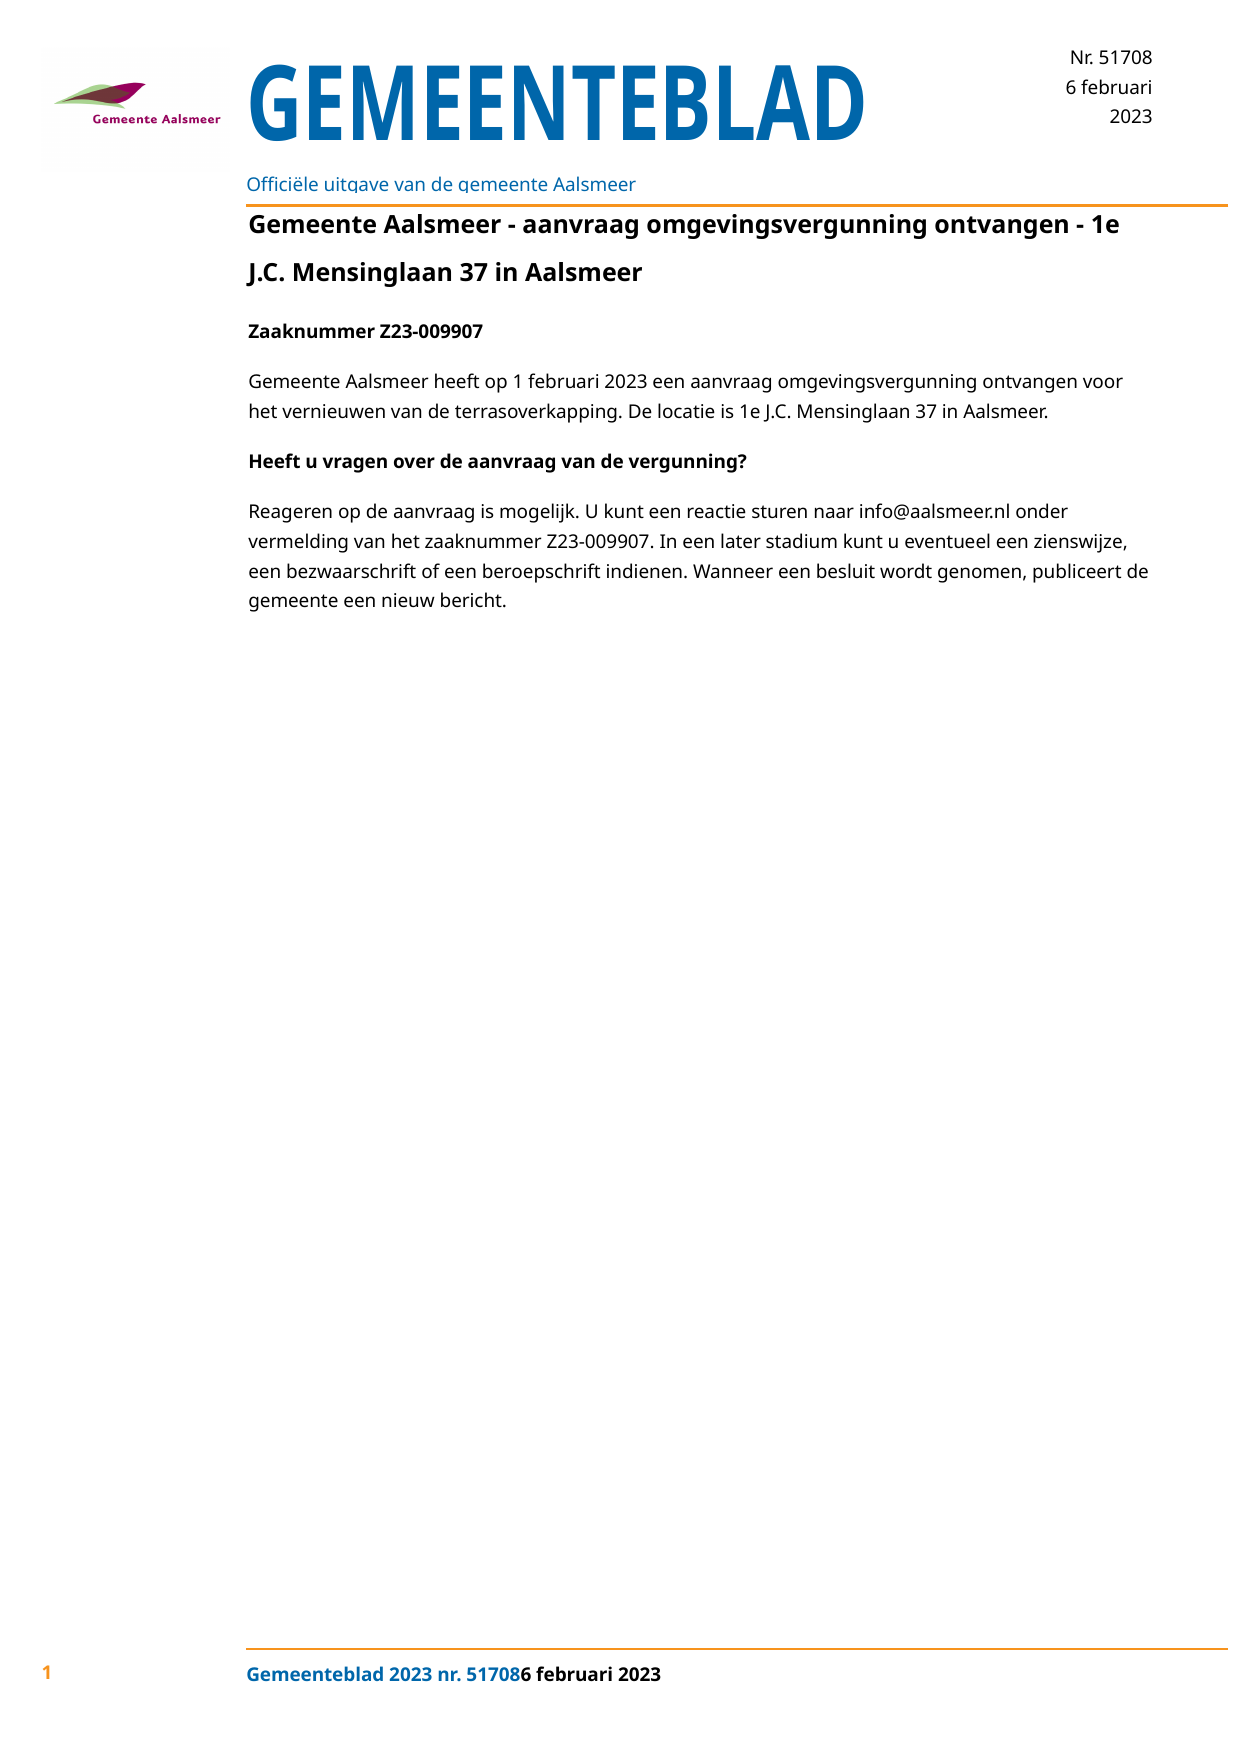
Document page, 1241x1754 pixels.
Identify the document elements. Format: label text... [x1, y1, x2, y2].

text Reageren op de aanvraag is mogelijk. U kunt een reactie sturen naar info@aalsmeer.nl onder vermelding van het zaaknummer Z23-009907. In een later stadium kunt u eventueel een zienswijze, een bezwaarschrift of een beroepschrift indienen. Wanneer een besluit wordt genomen, publiceert de gemeente een nieuw bericht. [248, 499, 1152, 613]
picture [41, 47, 231, 172]
text Gemeente Aalsmeer - aanvraag omgevingsvergunning ontvangen - 1e J.C. Mensinglaan 37 in Aalsmeer [248, 207, 1152, 288]
text Heeft u vragen over de aanvraag van de vergunning? [248, 448, 1152, 474]
text Gemeente Aalsmeer heeft op 1 februari 2023 een aanvraag omgevingsvergunning ontvangen voor het vernieuwen van de terrasoverkapping. De locatie is 1e J.C. Mensinglaan 37 in Aalsmeer. [248, 368, 1152, 424]
text Zaaknummer Z23-009907 [248, 318, 1152, 344]
